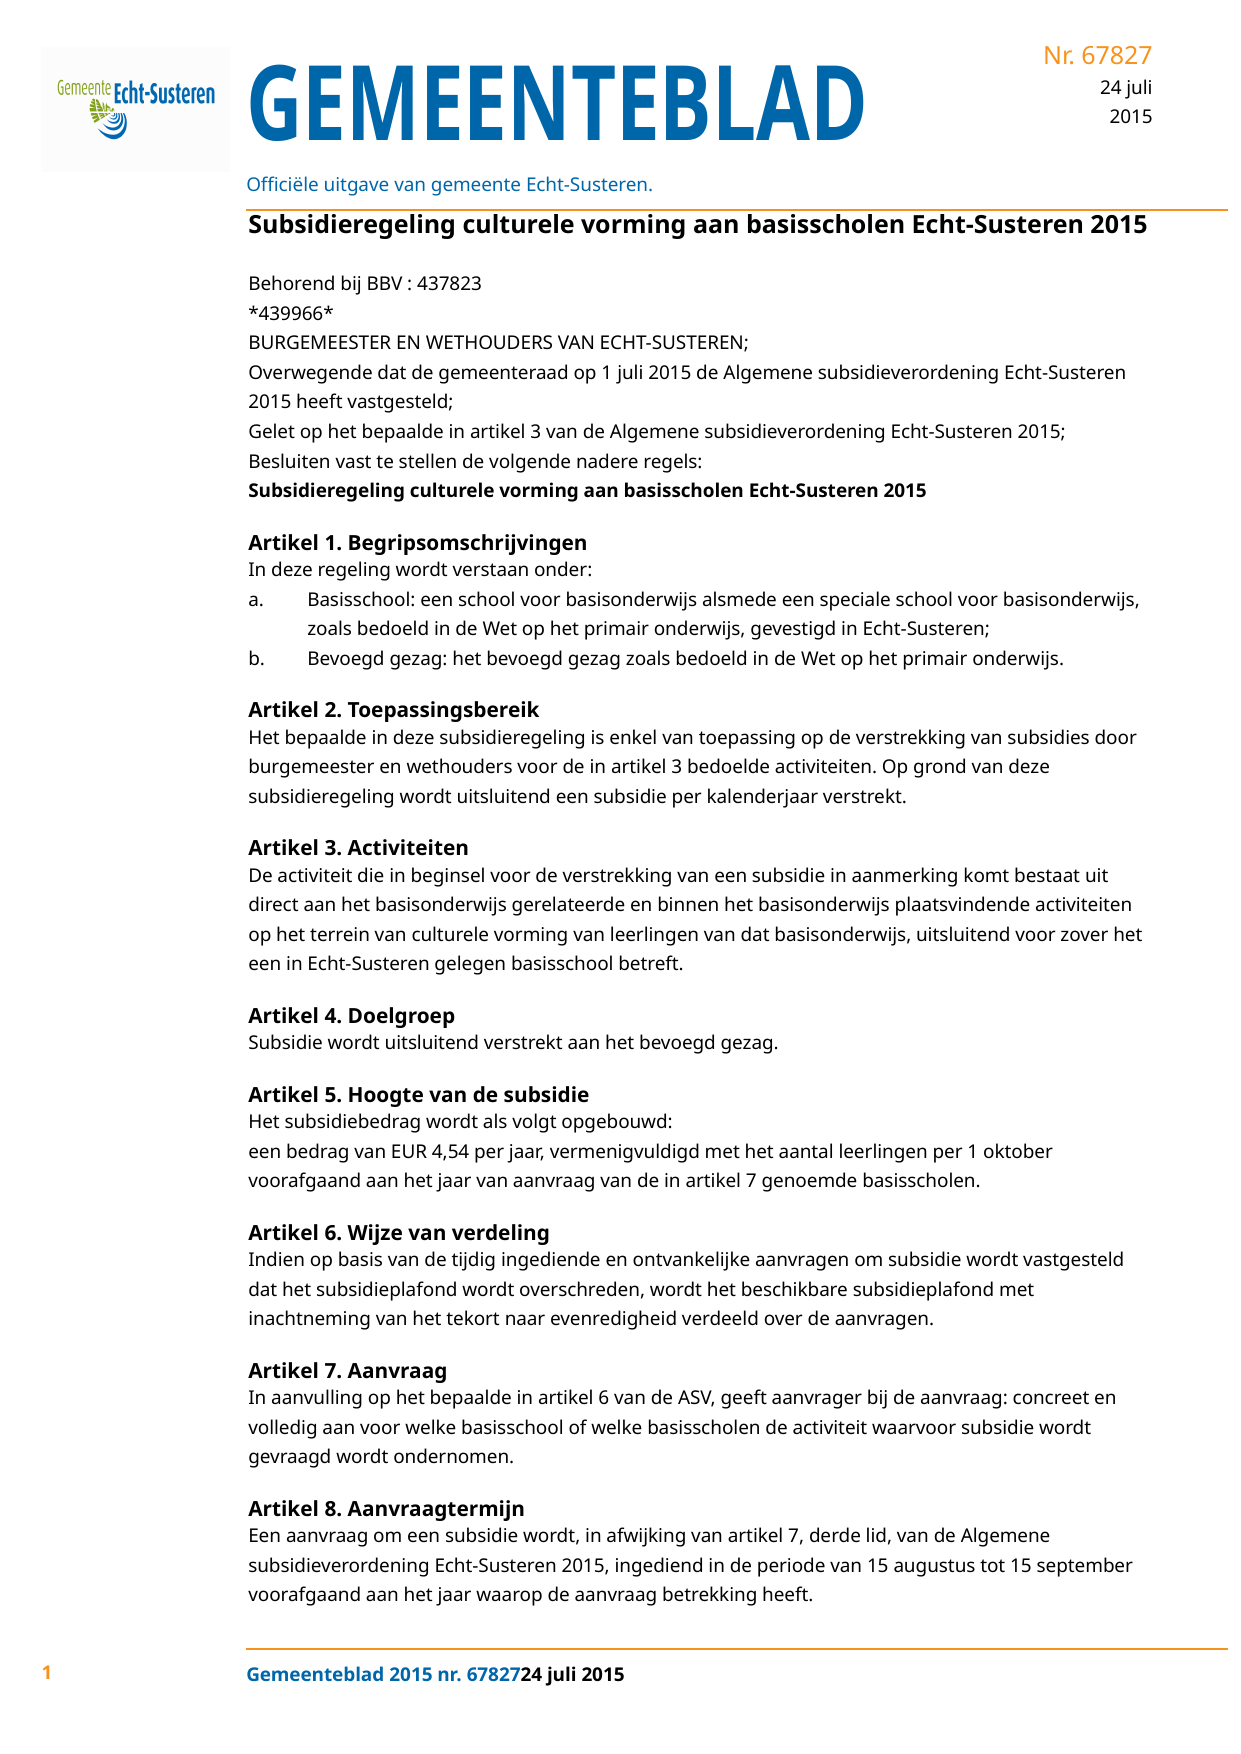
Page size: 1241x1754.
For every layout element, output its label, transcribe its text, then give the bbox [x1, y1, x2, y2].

text Artikel 5. Hoogte van de subsidie [248, 1080, 1152, 1108]
text Subsidie wordt uitsluitend verstrekt aan het bevoegd gezag. [248, 1029, 1152, 1055]
text Artikel 2. Toepassingsbereik [248, 695, 1152, 724]
text Artikel 6. Wijze van verdeling [248, 1218, 1152, 1246]
text Besluiten vast te stellen de volgende nadere regels: [248, 448, 1152, 473]
text Artikel 1. Begripsomschrijvingen [248, 528, 1152, 556]
text Het subsidiebedrag wordt als volgt opgebouwd: [248, 1108, 1152, 1134]
text Een aanvraag om een subsidie wordt, in afwijking van artikel 7, derde lid, van de Algemene subsidieverordening Echt-Susteren 2015, ingediend in de periode van 15 augustus tot 15 september voorafgaand aan het jaar waarop de aanvraag betrekking heeft. [248, 1522, 1152, 1607]
text BURGEMEESTER EN WETHOUDERS VAN ECHT-SUSTEREN; [248, 329, 1152, 355]
picture [41, 47, 231, 172]
text Overwegende dat de gemeenteraad op 1 juli 2015 de Algemene subsidieverordening Echt-Susteren 2015 heeft vastgesteld; [248, 359, 1152, 414]
text *439966* [248, 300, 1152, 326]
list Basisschool: een school voor basisonderwijs alsmede een speciale school voor basisonderwijs, zoals bedoeld in de Wet op het primair onderwijs, gevestigd in Echt-Susteren; [248, 586, 1152, 641]
text Het bepaalde in deze subsidieregeling is enkel van toepassing op de verstrekking van subsidies door burgemeester en wethouders voor de in artikel 3 bedoelde activiteiten. Op grond van deze subsidieregeling wordt uitsluitend een subsidie per kalenderjaar verstrekt. [248, 724, 1152, 809]
text In deze regeling wordt verstaan onder: [248, 556, 1152, 582]
text Indien op basis van de tijdig ingediende en ontvankelijke aanvragen om subsidie wordt vastgesteld dat het subsidieplafond wordt overschreden, wordt het beschikbare subsidieplafond met inachtneming van het tekort naar evenredigheid verdeeld over de aanvragen. [248, 1246, 1152, 1331]
list Bevoegd gezag: het bevoegd gezag zoals bedoeld in de Wet op het primair onderwijs. [248, 645, 1152, 671]
text In aanvulling op het bepaalde in artikel 6 van de ASV, geeft aanvrager bij de aanvraag: concreet en volledig aan voor welke basisschool of welke basisscholen de activiteit waarvoor subsidie wordt gevraagd wordt ondernomen. [248, 1384, 1152, 1469]
text De activiteit die in beginsel voor de verstrekking van een subsidie in aanmerking komt bestaat uit direct aan het basisonderwijs gerelateerde en binnen het basisonderwijs plaatsvindende activiteiten op het terrein van culturele vorming van leerlingen van dat basisonderwijs, uitsluitend voor zover het een in Echt-Susteren gelegen basisschool betreft. [248, 862, 1152, 976]
text Artikel 8. Aanvraagtermijn [248, 1494, 1152, 1522]
text Subsidieregeling culturele vorming aan basisscholen Echt-Susteren 2015 [248, 211, 1152, 241]
text Gelet op het bepaalde in artikel 3 van de Algemene subsidieverordening Echt-Susteren 2015; [248, 418, 1152, 444]
text Behorend bij BBV : 437823 [248, 270, 1152, 296]
text Artikel 7. Aanvraag [248, 1356, 1152, 1384]
text een bedrag van EUR 4,54 per jaar, vermenigvuldigd met het aantal leerlingen per 1 oktober voorafgaand aan het jaar van aanvraag van de in artikel 7 genoemde basisscholen. [248, 1138, 1152, 1193]
text Subsidieregeling culturele vorming aan basisscholen Echt-Susteren 2015 [248, 477, 1152, 503]
text Artikel 4. Doelgroep [248, 1001, 1152, 1029]
text Artikel 3. Activiteiten [248, 833, 1152, 862]
